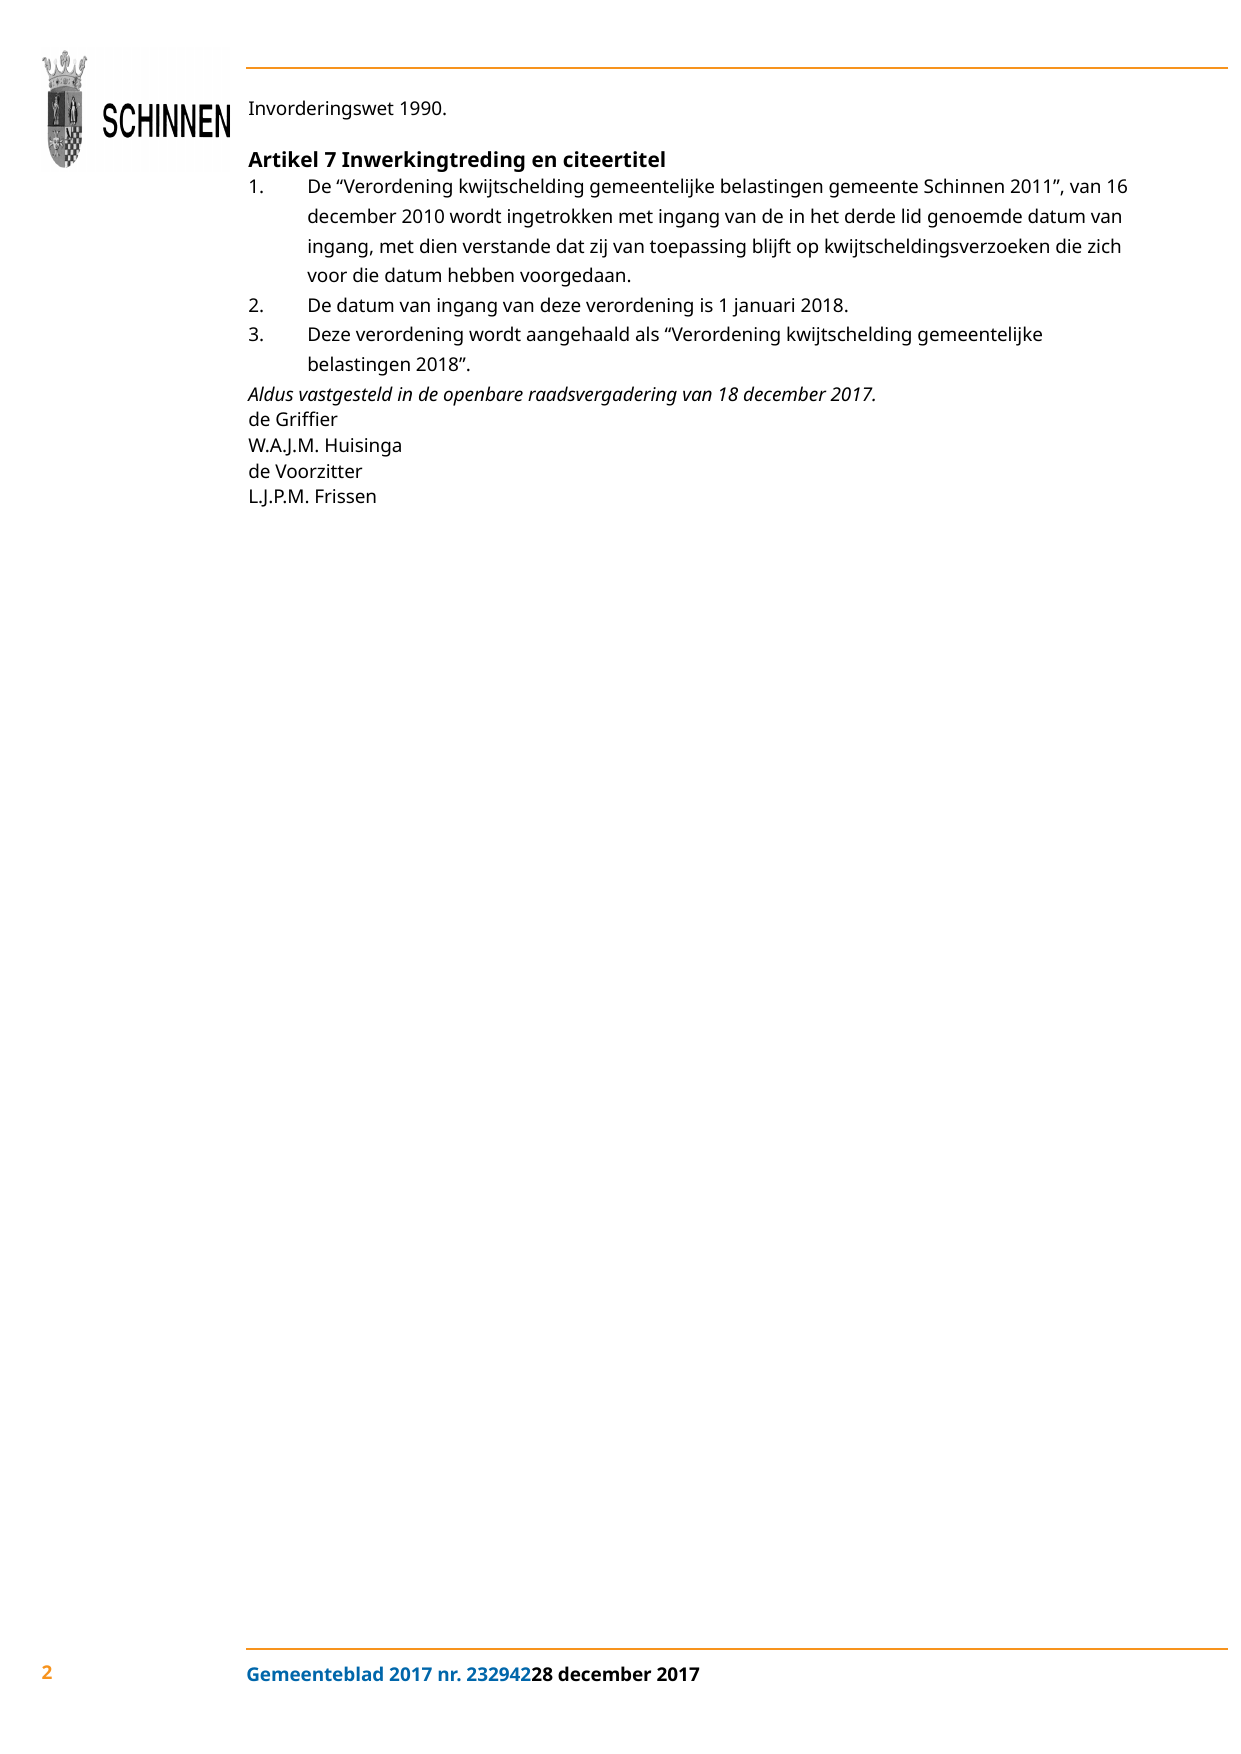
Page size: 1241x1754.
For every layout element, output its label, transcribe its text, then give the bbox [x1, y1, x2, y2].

list Deze verordening wordt aangehaald als “Verordening kwijtschelding gemeentelijke belastingen 2018”. [248, 322, 1152, 377]
text Artikel 7 Inwerkingtreding en citeertitel [248, 145, 1152, 174]
picture [41, 47, 231, 172]
list De “Verordening kwijtschelding gemeentelijke belastingen gemeente Schinnen 2011”, van 16 december 2010 wordt ingetrokken met ingang van de in het derde lid genoemde datum van ingang, met dien verstande dat zij van toepassing blijft op kwijtscheldingsverzoeken die zich voor die datum hebben voorgedaan. [248, 174, 1152, 288]
text Aldus vastgesteld in de openbare raadsvergadering van 18 december 2017. [248, 381, 1152, 406]
list De datum van ingang van deze verordening is 1 januari 2018. [248, 292, 1152, 318]
text L.J.P.M. Frissen [248, 484, 1152, 509]
text W.A.J.M. Huisinga [248, 432, 1152, 458]
text Invorderingswet 1990. [248, 95, 1152, 121]
text de Griffier [248, 406, 1152, 432]
text de Voorzitter [248, 458, 1152, 484]
